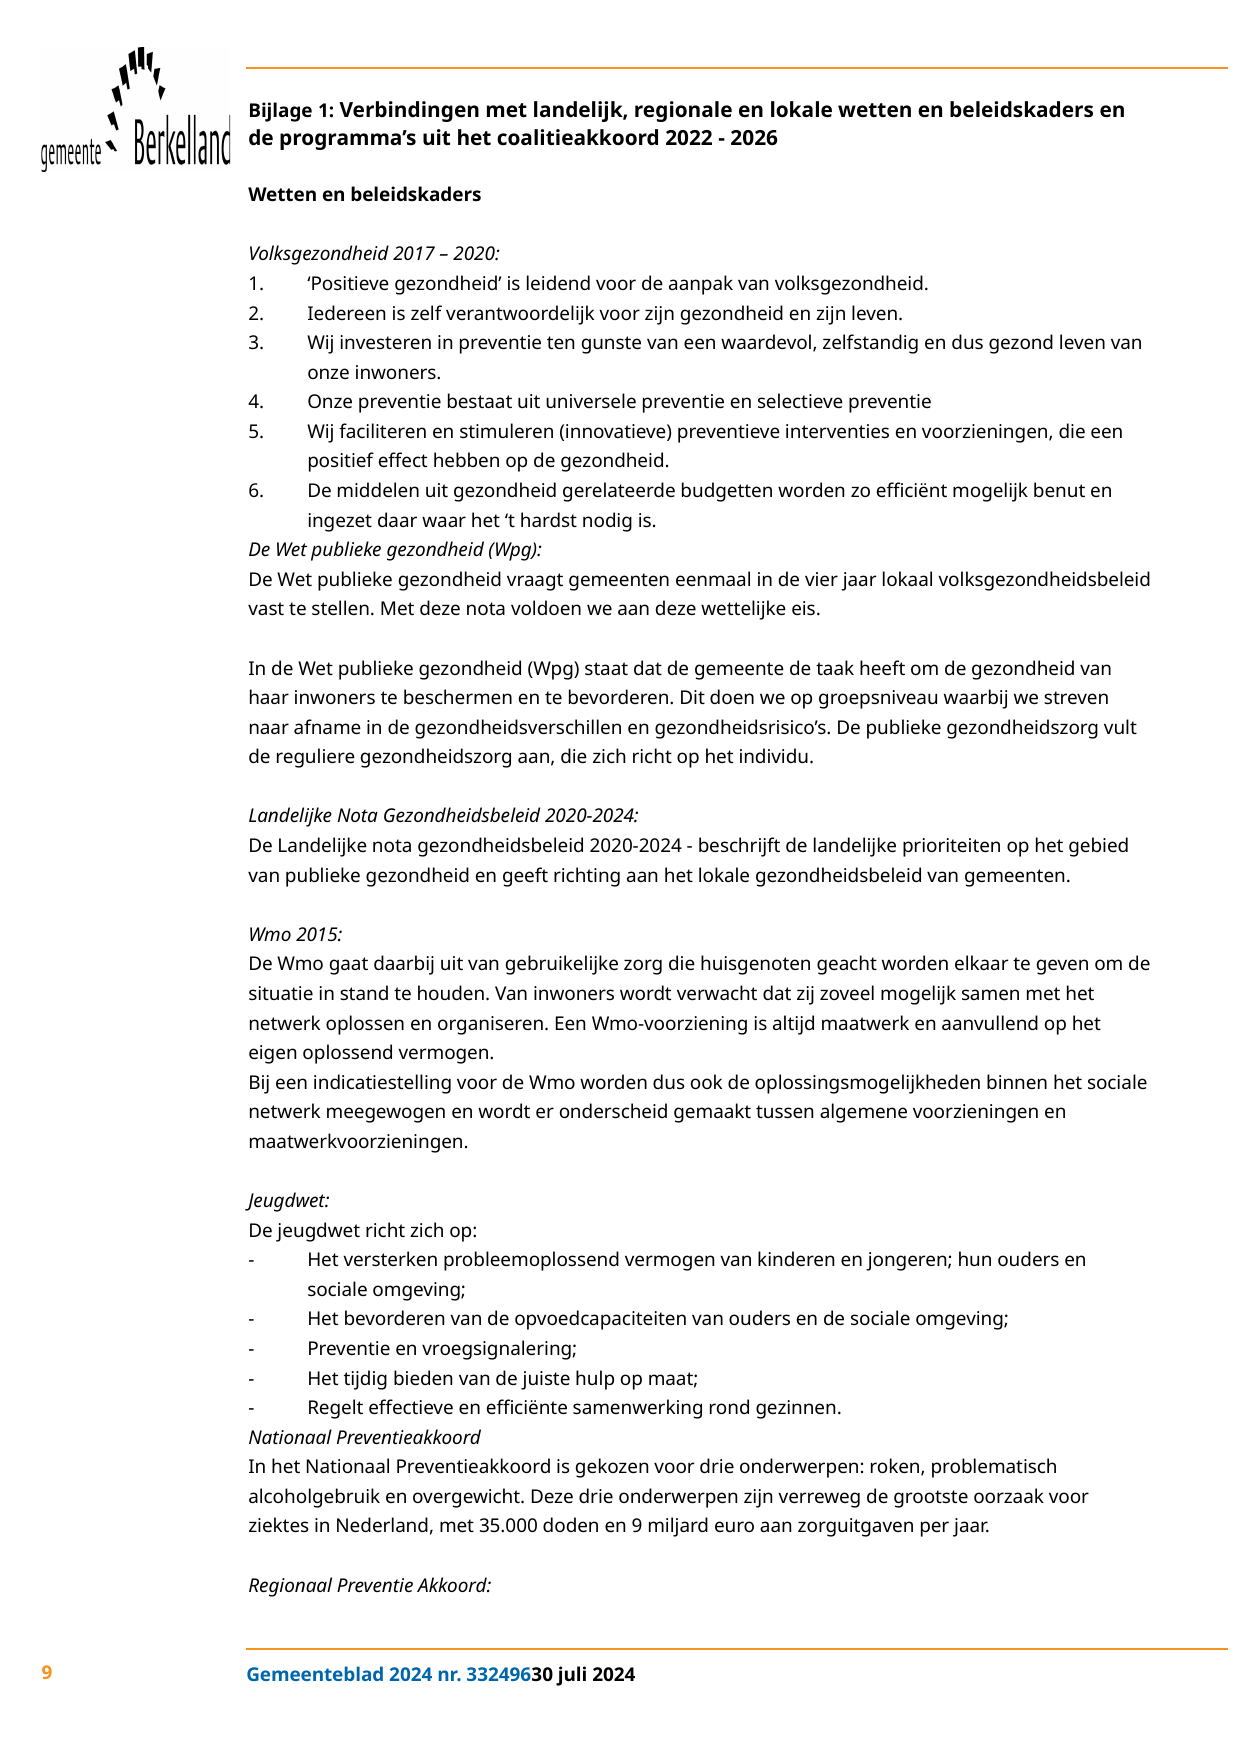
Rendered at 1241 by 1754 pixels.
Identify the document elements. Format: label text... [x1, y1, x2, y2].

list De middelen uit gezondheid gerelateerde budgetten worden zo efficiënt mogelijk benut en ingezet daar waar het ‘t hardst nodig is. [248, 477, 1152, 532]
text In het Nationaal Preventieakkoord is gekozen voor drie onderwerpen: roken, problematisch alcoholgebruik en overgewicht. Deze drie onderwerpen zijn verreweg de grootste oorzaak voor ziektes in Nederland, met 35.000 doden en 9 miljard euro aan zorguitgaven per jaar. [248, 1453, 1152, 1538]
text De Wet publieke gezondheid vraagt gemeenten eenmaal in de vier jaar lokaal volksgezondheidsbeleid vast te stellen. Met deze nota voldoen we aan deze wettelijke eis. [248, 566, 1152, 621]
text De jeugdwet richt zich op: [248, 1217, 1152, 1242]
text Regionaal Preventie Akkoord: [248, 1572, 1152, 1597]
list Het tijdig bieden van de juiste hulp op maat; [248, 1365, 1152, 1390]
picture [41, 47, 231, 172]
list Onze preventie bestaat uit universele preventie en selectieve preventie [248, 388, 1152, 414]
text Volksgezondheid 2017 – 2020: [248, 241, 1152, 266]
list ‘Positieve gezondheid’ is leidend voor de aanpak van volksgezondheid. [248, 270, 1152, 296]
text In de Wet publieke gezondheid (Wpg) staat dat de gemeente de taak heeft om de gezondheid van haar inwoners te beschermen en te bevorderen. Dit doen we op groepsniveau waarbij we streven naar afname in de gezondheidsverschillen en gezondheidsrisico’s. De publieke gezondheidszorg vult de reguliere gezondheidszorg aan, die zich richt op het individu. [248, 655, 1152, 769]
text Landelijke Nota Gezondheidsbeleid 2020-2024: [248, 803, 1152, 828]
list Preventie en vroegsignalering; [248, 1335, 1152, 1361]
list Het versterken probleemoplossend vermogen van kinderen en jongeren; hun ouders en sociale omgeving; [248, 1246, 1152, 1302]
text Wmo 2015: [248, 921, 1152, 947]
list Iedereen is zelf verantwoordelijk voor zijn gezondheid en zijn leven. [248, 300, 1152, 325]
text De Wmo gaat daarbij uit van gebruikelijke zorg die huisgenoten geacht worden elkaar te geven om de situatie in stand te houden. Van inwoners wordt verwacht dat zij zoveel mogelijk samen met het netwerk oplossen en organiseren. Een Wmo-voorziening is altijd maatwerk en aanvullend op het eigen oplossend vermogen. [248, 951, 1152, 1065]
list Wij faciliteren en stimuleren (innovatieve) preventieve interventies en voorzieningen, die een positief effect hebben op de gezondheid. [248, 418, 1152, 473]
text De Landelijke nota gezondheidsbeleid 2020-2024 - beschrijft de landelijke prioriteiten op het gebied van publieke gezondheid en geeft richting aan het lokale gezondheidsbeleid van gemeenten. [248, 832, 1152, 887]
text Bij een indicatiestelling voor de Wmo worden dus ook de oplossingsmogelijkheden binnen het sociale netwerk meegewogen en wordt er onderscheid gemaakt tussen algemene voorzieningen en maatwerkvoorzieningen. [248, 1069, 1152, 1154]
list Het bevorderen van de opvoedcapaciteiten van ouders en de sociale omgeving; [248, 1306, 1152, 1331]
text Jeugdwet: [248, 1187, 1152, 1213]
text Wetten en beleidskaders [248, 181, 1152, 207]
text Bijlage 1: Verbindingen met landelijk, regionale en lokale wetten en beleidskaders en de programma’s uit het coalitieakkoord 2022 - 2026 [248, 95, 1152, 152]
text De Wet publieke gezondheid (Wpg): [248, 536, 1152, 562]
text Nationaal Preventieakkoord [248, 1424, 1152, 1449]
list Regelt effectieve en efficiënte samenwerking rond gezinnen. [248, 1394, 1152, 1420]
list Wij investeren in preventie ten gunste van een waardevol, zelfstandig en dus gezond leven van onze inwoners. [248, 329, 1152, 384]
